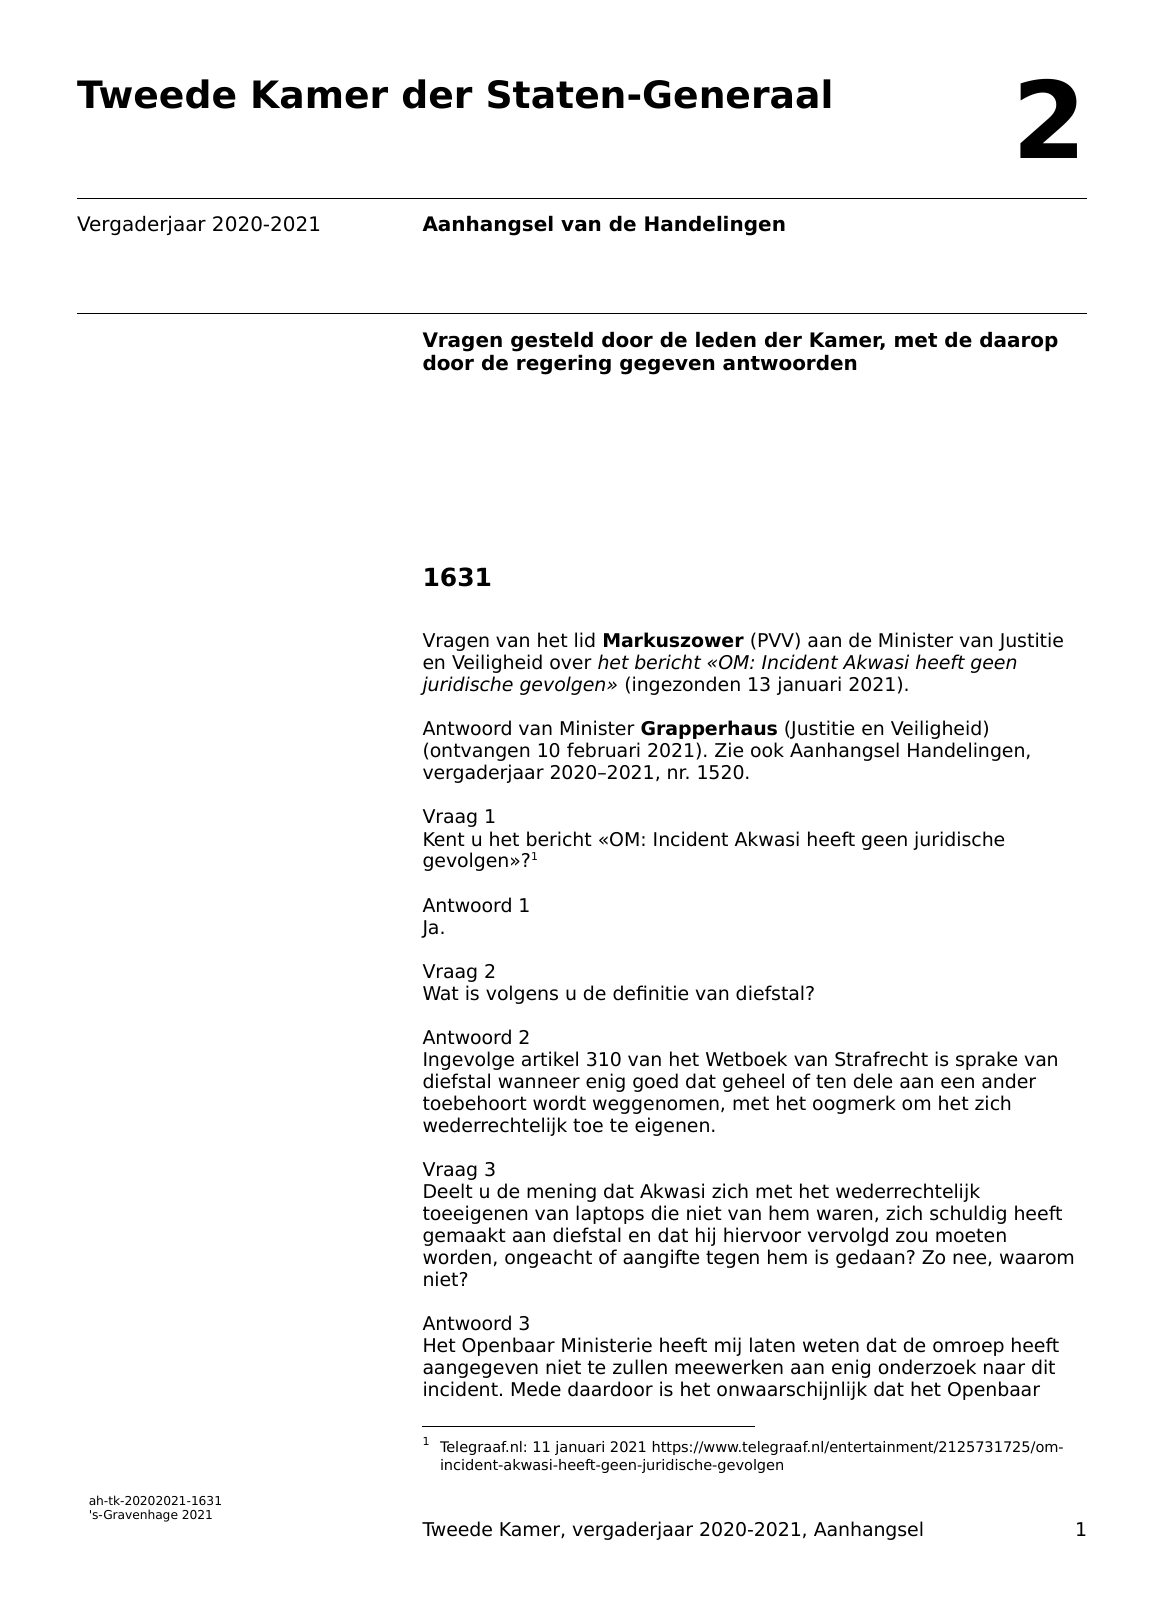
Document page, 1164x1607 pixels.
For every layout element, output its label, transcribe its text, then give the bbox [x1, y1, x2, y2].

text Vragen van het lid Markuszower (PVV) aan de Minister van Justitie en Veiligheid over het bericht «OM: Incident Akwasi heeft geen juridische gevolgen» (ingezonden 13 januari 2021). [422, 630, 1087, 696]
text Kent u het bericht «OM: Incident Akwasi heeft geen juridische gevolgen»? [422, 828, 1087, 872]
text Ingevolge artikel 310 van het Wetboek van Strafrecht is sprake van diefstal wanneer enig goed dat geheel of ten dele aan een ander toebehoort wordt weggenomen, met het oogmerk om het zich wederrechtelijk toe te eigenen. [422, 1049, 1087, 1137]
text Deelt u de mening dat Akwasi zich met het wederrechtelijk toeeigenen van laptops die niet van hem waren, zich schuldig heeft gemaakt aan diefstal en dat hij hiervoor vervolgd zou moeten worden, ongeacht of aangifte tegen hem is gedaan? Zo nee, waarom niet? [422, 1181, 1087, 1291]
text Vraag 2 [422, 961, 1087, 983]
table_cell Vragen gesteld door de leden der Kamer, met de daarop door de regering gegeven antwoorden [422, 314, 1087, 375]
text Antwoord 3 [422, 1313, 1087, 1335]
text Antwoord van Minister Grapperhaus (Justitie en Veiligheid) (ontvangen 10 februari 2021). Zie ook Aanhangsel Handelingen, vergaderjaar 2020–2021, nr. 1520. [422, 718, 1087, 784]
table_cell [77, 314, 422, 375]
text Antwoord 2 [422, 1027, 1087, 1049]
table_cell Aanhangsel van de Handelingen [422, 199, 1087, 313]
text Het Openbaar Ministerie heeft mij laten weten dat de omroep heeft aangegeven niet te zullen meewerken aan enig onderzoek naar dit incident. Mede daardoor is het onwaarschijnlijk dat het Openbaar [422, 1335, 1087, 1401]
table_header 2 [886, 59, 1087, 198]
text Antwoord 1 [422, 894, 1087, 917]
text Telegraaf.nl: 11 januari 2021 https://www.telegraaf.nl/entertainment/2125731725/om-incident-akwasi-heeft-geen-juridische-gevolgen [422, 1435, 1087, 1474]
table_header Tweede Kamer der Staten-Generaal [77, 59, 886, 198]
text Wat is volgens u de definitie van diefstal? [422, 983, 1087, 1005]
text 's-Gravenhage 2021 [88, 1508, 323, 1522]
text Ja. [422, 917, 1087, 938]
table_cell Vergaderjaar 2020-2021 [77, 199, 422, 313]
text 1631 [422, 563, 1087, 592]
text Vraag 3 [422, 1159, 1087, 1181]
text ah-tk-20202021-1631 [88, 1494, 323, 1508]
text Vraag 1 [422, 806, 1087, 828]
